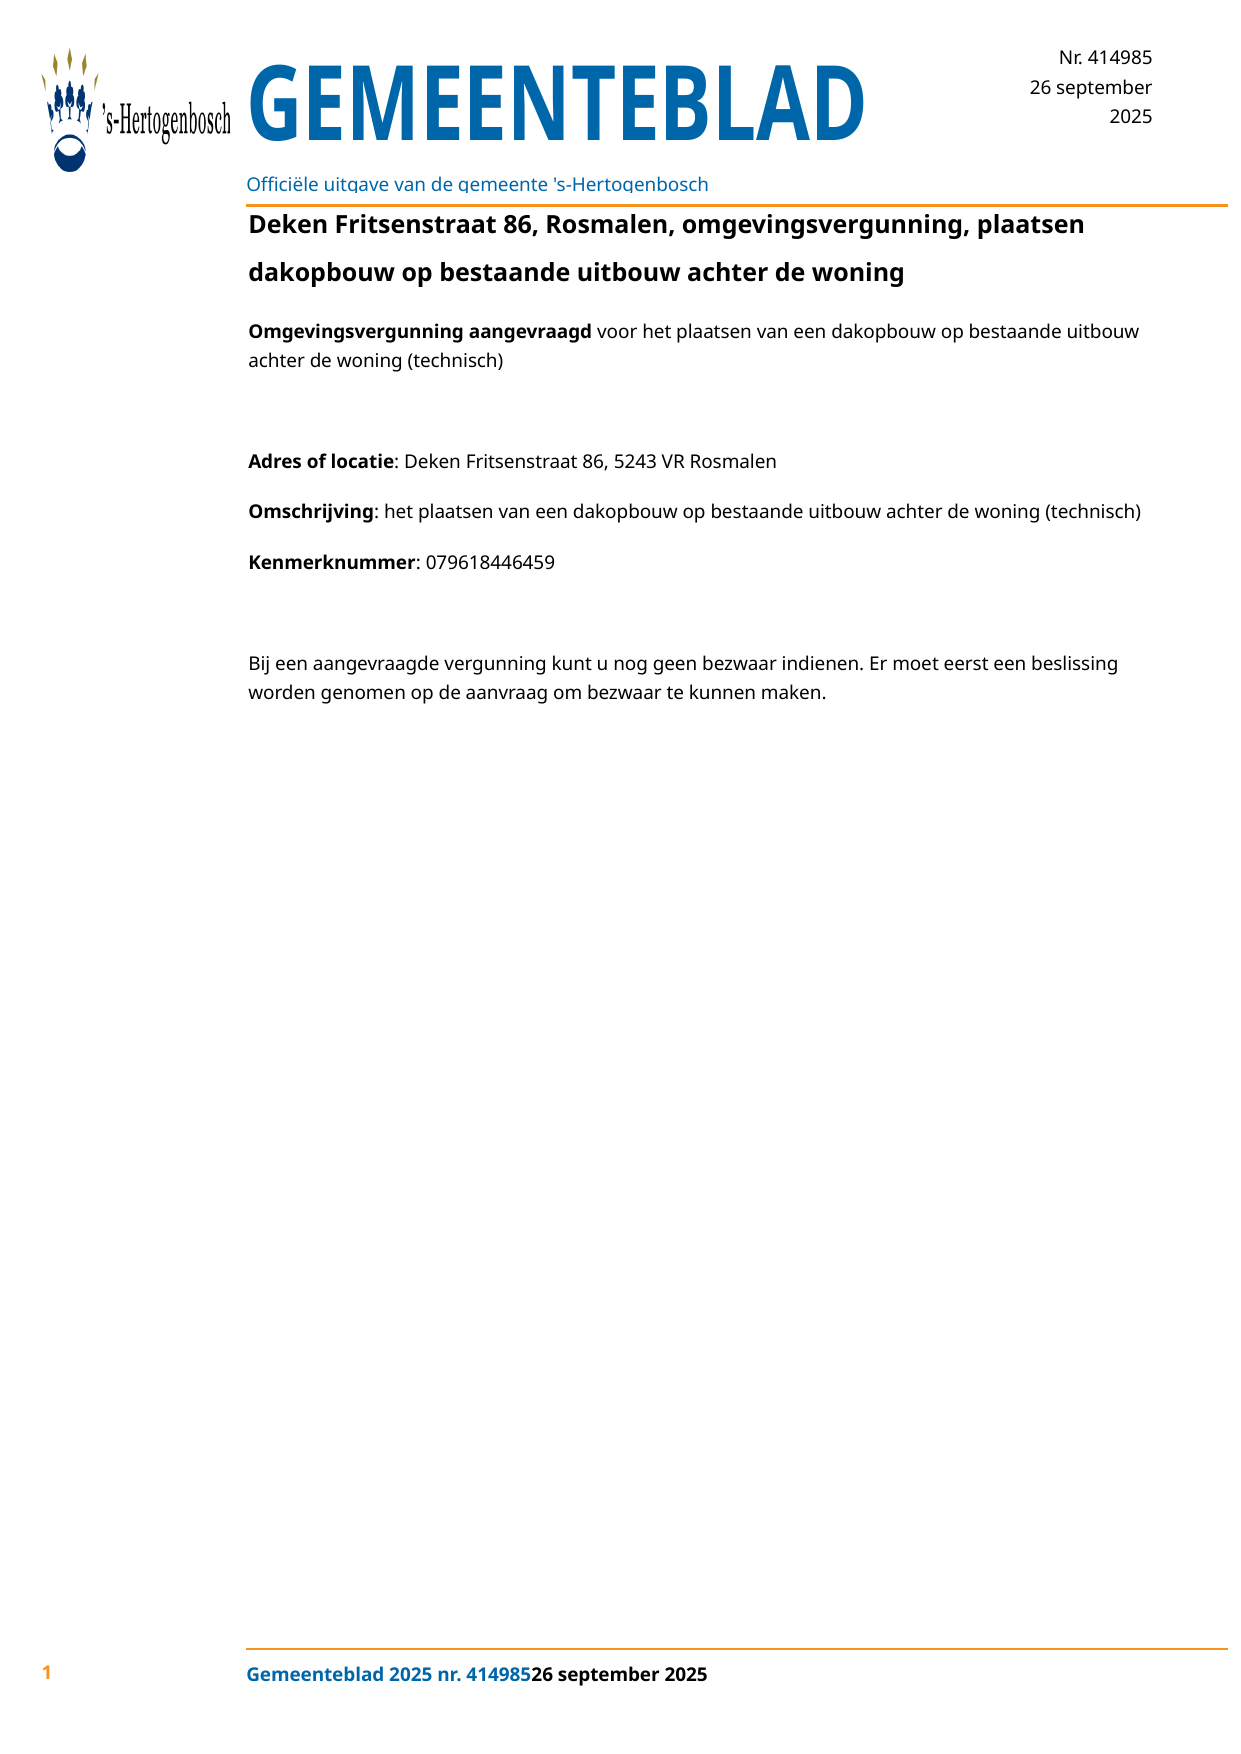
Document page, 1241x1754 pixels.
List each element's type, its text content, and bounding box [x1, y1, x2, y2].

text Omgevingsvergunning aangevraagd voor het plaatsen van een dakopbouw op bestaande uitbouw achter de woning (technisch) [248, 318, 1152, 373]
text Bij een aangevraagde vergunning kunt u nog geen bezwaar indienen. Er moet eerst een beslissing worden genomen op de aanvraag om bezwaar te kunnen maken. [248, 650, 1152, 705]
text Kenmerknummer: 079618446459 [248, 549, 1152, 575]
text Omschrijving: het plaatsen van een dakopbouw op bestaande uitbouw achter de woning (technisch) [248, 499, 1152, 524]
text Adres of locatie: Deken Fritsenstraat 86, 5243 VR Rosmalen [248, 448, 1152, 474]
text Deken Fritsenstraat 86, Rosmalen, omgevingsvergunning, plaatsen dakopbouw op bestaande uitbouw achter de woning [248, 207, 1152, 288]
picture [41, 47, 231, 172]
